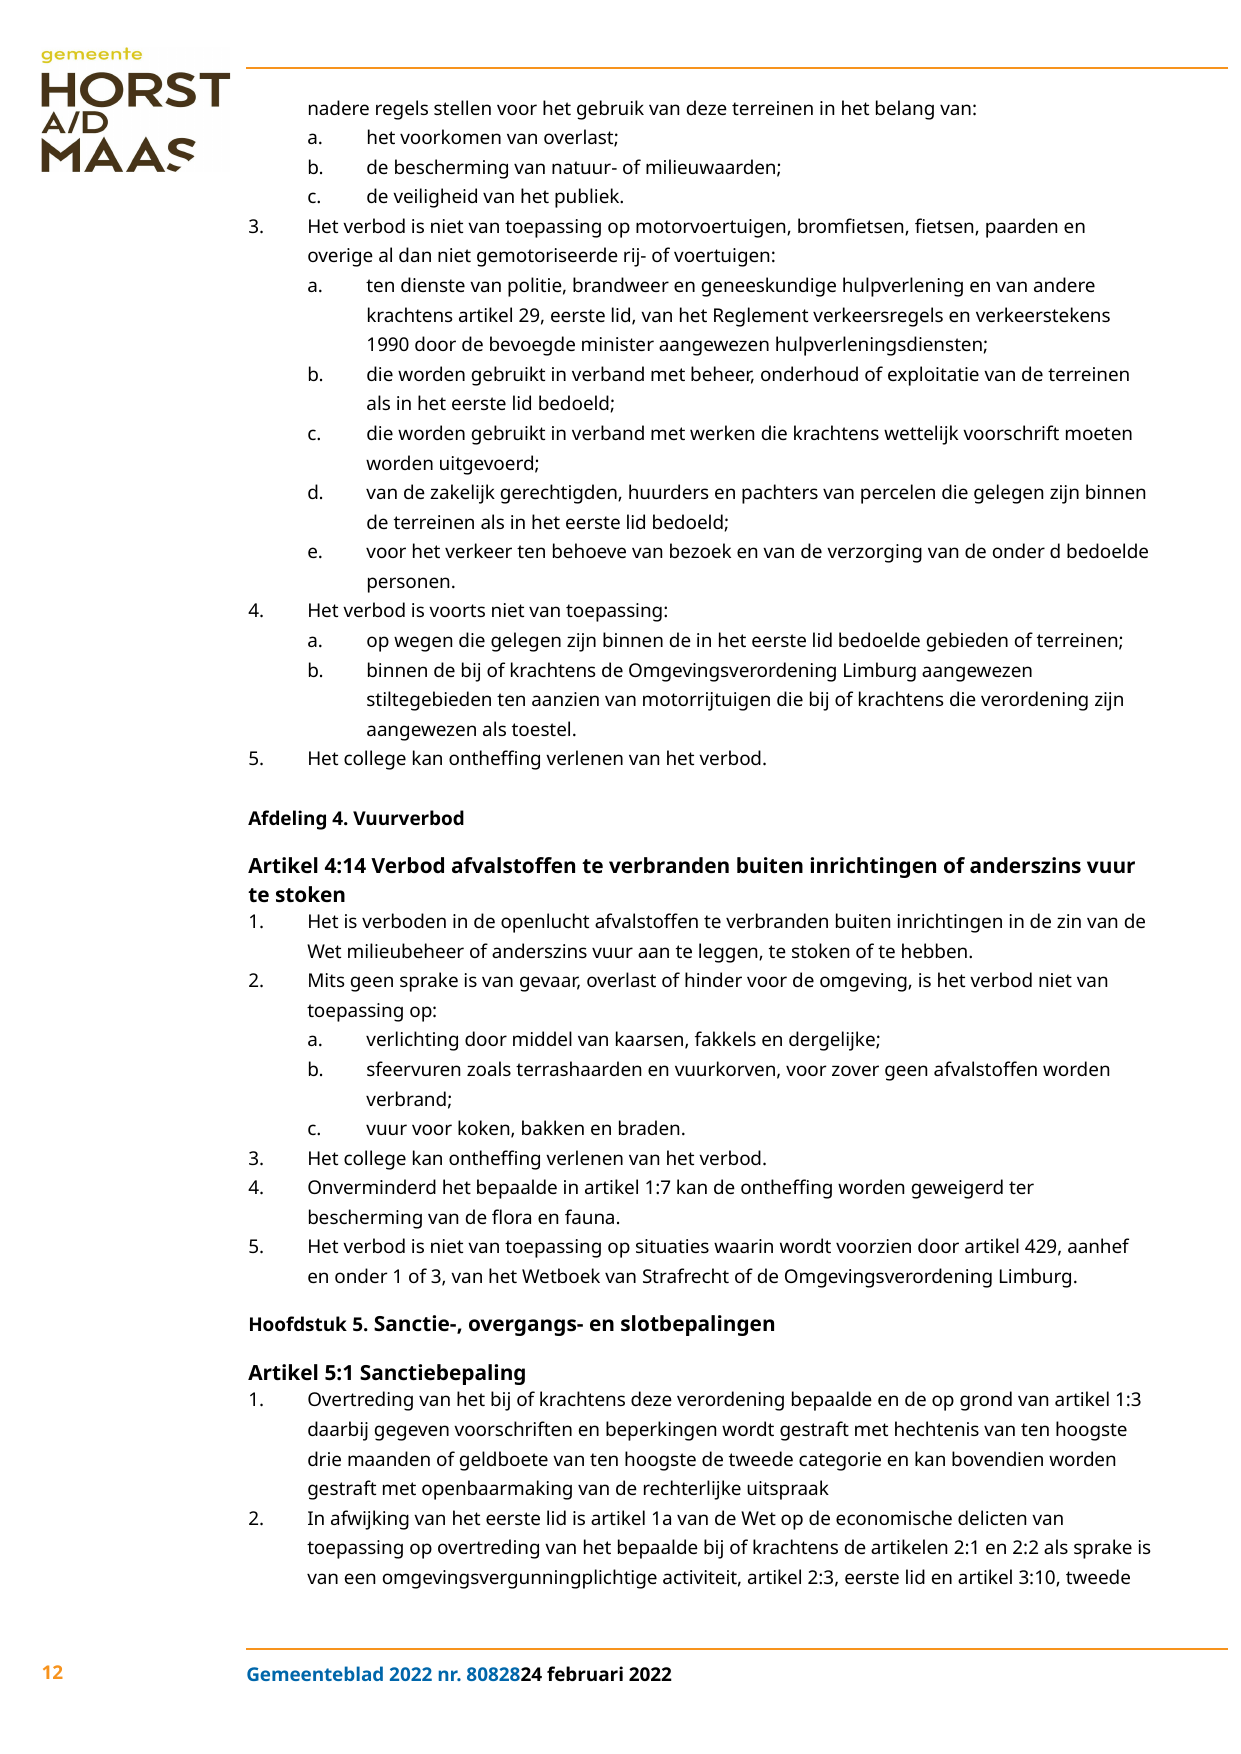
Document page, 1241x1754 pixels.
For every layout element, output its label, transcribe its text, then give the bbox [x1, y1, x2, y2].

list ten dienste van politie, brandweer en geneeskundige hulpverlening en van andere krachtens artikel 29, eerste lid, van het Reglement verkeersregels en verkeerstekens 1990 door de bevoegde minister aangewezen hulpverleningsdiensten; [307, 272, 1152, 357]
list binnen de bij of krachtens de Omgevingsverordening Limburg aangewezen stiltegebieden ten aanzien van motorrijtuigen die bij of krachtens die verordening zijn aangewezen als toestel. [307, 657, 1152, 742]
list vuur voor koken, bakken en braden. [307, 1115, 1152, 1141]
list Overtreding van het bij of krachtens deze verordening bepaalde en de op grond van artikel 1:3 daarbij gegeven voorschriften en beperkingen wordt gestraft met hechtenis van ten hoogste drie maanden of geldboete van ten hoogste de tweede categorie en kan bovendien worden gestraft met openbaarmaking van de rechterlijke uitspraak [248, 1387, 1152, 1501]
list het voorkomen van overlast; [307, 124, 1152, 150]
list voor het verkeer ten behoeve van bezoek en van de verzorging van de onder d bedoelde personen. [307, 538, 1152, 594]
list de bescherming van natuur- of milieuwaarden; [307, 154, 1152, 180]
list die worden gebruikt in verband met werken die krachtens wettelijk voorschrift moeten worden uitgevoerd; [307, 420, 1152, 476]
list Het is verboden in de openlucht afvalstoffen te verbranden buiten inrichtingen in de zin van de Wet milieubeheer of anderszins vuur aan te leggen, te stoken of te hebben. [248, 908, 1152, 963]
picture [41, 47, 231, 172]
text Artikel 5:1 Sanctiebepaling [248, 1358, 1152, 1387]
text Hoofdstuk 5. Sanctie-, overgangs- en slotbepalingen [248, 1309, 1152, 1337]
list Het college kan ontheffing verlenen van het verbod. [248, 746, 1152, 771]
list Het verbod is niet van toepassing op situaties waarin wordt voorzien door artikel 429, aanhef en onder 1 of 3, van het Wetboek van Strafrecht of de Omgevingsverordening Limburg. [248, 1234, 1152, 1289]
list verlichting door middel van kaarsen, fakkels en dergelijke; [307, 1027, 1152, 1052]
list Onverminderd het bepaalde in artikel 1:7 kan de ontheffing worden geweigerd ter bescherming van de flora en fauna. [248, 1174, 1152, 1230]
list van de zakelijk gerechtigden, huurders en pachters van percelen die gelegen zijn binnen de terreinen als in het eerste lid bedoeld; [307, 479, 1152, 535]
list Het college kan ontheffing verlenen van het verbod. [248, 1145, 1152, 1171]
list In afwijking van het eerste lid is artikel 1a van de Wet op de economische delicten van toepassing op overtreding van het bepaalde bij of krachtens de artikelen 2:1 en 2:2 als sprake is van een omgevingsvergunningplichtige activiteit, artikel 2:3, eerste lid en artikel 3:10, tweede [248, 1505, 1152, 1590]
list Mits geen sprake is van gevaar, overlast of hinder voor de omgeving, is het verbod niet van toepassing op: [248, 967, 1152, 1023]
text Artikel 4:14 Verbod afvalstoffen te verbranden buiten inrichtingen of anderszins vuur te stoken [248, 851, 1152, 908]
list nadere regels stellen voor het gebruik van deze terreinen in het belang van: [248, 95, 1152, 121]
list die worden gebruikt in verband met beheer, onderhoud of exploitatie van de terreinen als in het eerste lid bedoeld; [307, 361, 1152, 416]
list op wegen die gelegen zijn binnen de in het eerste lid bedoelde gebieden of terreinen; [307, 627, 1152, 653]
list de veiligheid van het publiek. [307, 183, 1152, 209]
list Het verbod is voorts niet van toepassing: [248, 598, 1152, 623]
list sfeervuren zoals terrashaarden en vuurkorven, voor zover geen afvalstoffen worden verbrand; [307, 1056, 1152, 1111]
text Afdeling 4. Vuurverbod [248, 805, 1152, 831]
list Het verbod is niet van toepassing op motorvoertuigen, bromfietsen, fietsen, paarden en overige al dan niet gemotoriseerde rij- of voertuigen: [248, 213, 1152, 268]
